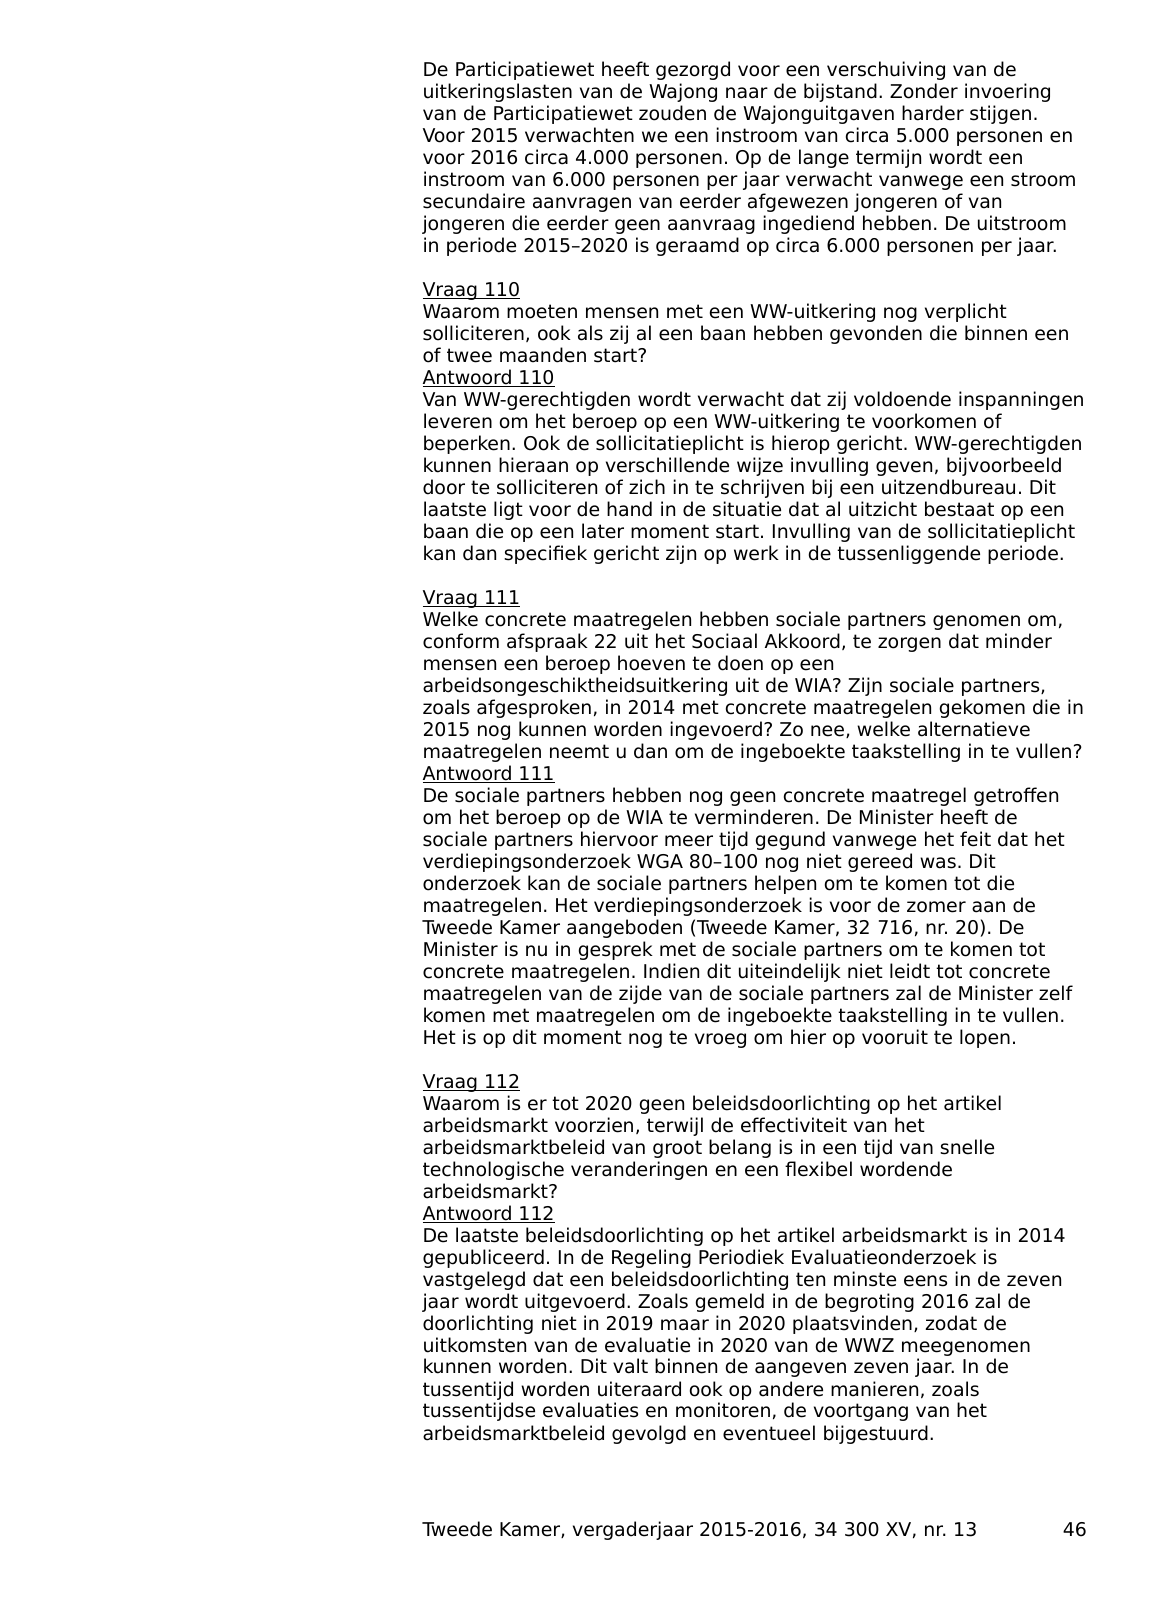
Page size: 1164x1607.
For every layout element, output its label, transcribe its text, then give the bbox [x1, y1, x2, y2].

text Antwoord 110 [422, 367, 1087, 389]
text Van WW-gerechtigden wordt verwacht dat zij voldoende inspanningen leveren om het beroep op een WW-uitkering te voorkomen of beperken. Ook de sollicitatieplicht is hierop gericht. WW-gerechtigden kunnen hieraan op verschillende wijze invulling geven, bijvoorbeeld door te solliciteren of zich in te schrijven bij een uitzendbureau. Dit laatste ligt voor de hand in de situatie dat al uitzicht bestaat op een baan die op een later moment start. Invulling van de sollicitatieplicht kan dan specifiek gericht zijn op werk in de tussenliggende periode. [422, 389, 1087, 565]
text Vraag 111 [422, 587, 1087, 609]
text Vraag 110 [422, 279, 1087, 301]
text Vraag 112 [422, 1071, 1087, 1093]
text Waarom moeten mensen met een WW-uitkering nog verplicht solliciteren, ook als zij al een baan hebben gevonden die binnen een of twee maanden start? [422, 301, 1087, 367]
text De laatste beleidsdoorlichting op het artikel arbeidsmarkt is in 2014 gepubliceerd. In de Regeling Periodiek Evaluatieonderzoek is vastgelegd dat een beleidsdoorlichting ten minste eens in de zeven jaar wordt uitgevoerd. Zoals gemeld in de begroting 2016 zal de doorlichting niet in 2019 maar in 2020 plaatsvinden, zodat de uitkomsten van de evaluatie in 2020 van de WWZ meegenomen kunnen worden. Dit valt binnen de aangeven zeven jaar. In de tussentijd worden uiteraard ook op andere manieren, zoals tussentijdse evaluaties en monitoren, de voortgang van het arbeidsmarktbeleid gevolgd en eventueel bijgestuurd. [422, 1224, 1087, 1444]
text De sociale partners hebben nog geen concrete maatregel getroffen om het beroep op de WIA te verminderen. De Minister heeft de sociale partners hiervoor meer tijd gegund vanwege het feit dat het verdiepingsonderzoek WGA 80–100 nog niet gereed was. Dit onderzoek kan de sociale partners helpen om te komen tot die maatregelen. Het verdiepingsonderzoek is voor de zomer aan de Tweede Kamer aangeboden (Tweede Kamer, 32 716, nr. 20). De Minister is nu in gesprek met de sociale partners om te komen tot concrete maatregelen. Indien dit uiteindelijk niet leidt tot concrete maatregelen van de zijde van de sociale partners zal de Minister zelf komen met maatregelen om de ingeboekte taakstelling in te vullen. Het is op dit moment nog te vroeg om hier op vooruit te lopen. [422, 785, 1087, 1048]
text Waarom is er tot 2020 geen beleidsdoorlichting op het artikel arbeidsmarkt voorzien, terwijl de effectiviteit van het arbeidsmarktbeleid van groot belang is in een tijd van snelle technologische veranderingen en een flexibel wordende arbeidsmarkt? [422, 1093, 1087, 1203]
text Antwoord 112 [422, 1203, 1087, 1224]
text Antwoord 111 [422, 763, 1087, 785]
text Voor 2015 verwachten we een instroom van circa 5.000 personen en voor 2016 circa 4.000 personen. Op de lange termijn wordt een instroom van 6.000 personen per jaar verwacht vanwege een stroom secundaire aanvragen van eerder afgewezen jongeren of van jongeren die eerder geen aanvraag ingediend hebben. De uitstroom in periode 2015–2020 is geraamd op circa 6.000 personen per jaar. [422, 125, 1087, 257]
text Welke concrete maatregelen hebben sociale partners genomen om, conform afspraak 22 uit het Sociaal Akkoord, te zorgen dat minder mensen een beroep hoeven te doen op een arbeidsongeschiktheidsuitkering uit de WIA? Zijn sociale partners, zoals afgesproken, in 2014 met concrete maatregelen gekomen die in 2015 nog kunnen worden ingevoerd? Zo nee, welke alternatieve maatregelen neemt u dan om de ingeboekte taakstelling in te vullen? [422, 609, 1087, 763]
text De Participatiewet heeft gezorgd voor een verschuiving van de uitkeringslasten van de Wajong naar de bijstand. Zonder invoering van de Participatiewet zouden de Wajonguitgaven harder stijgen. [422, 59, 1087, 125]
